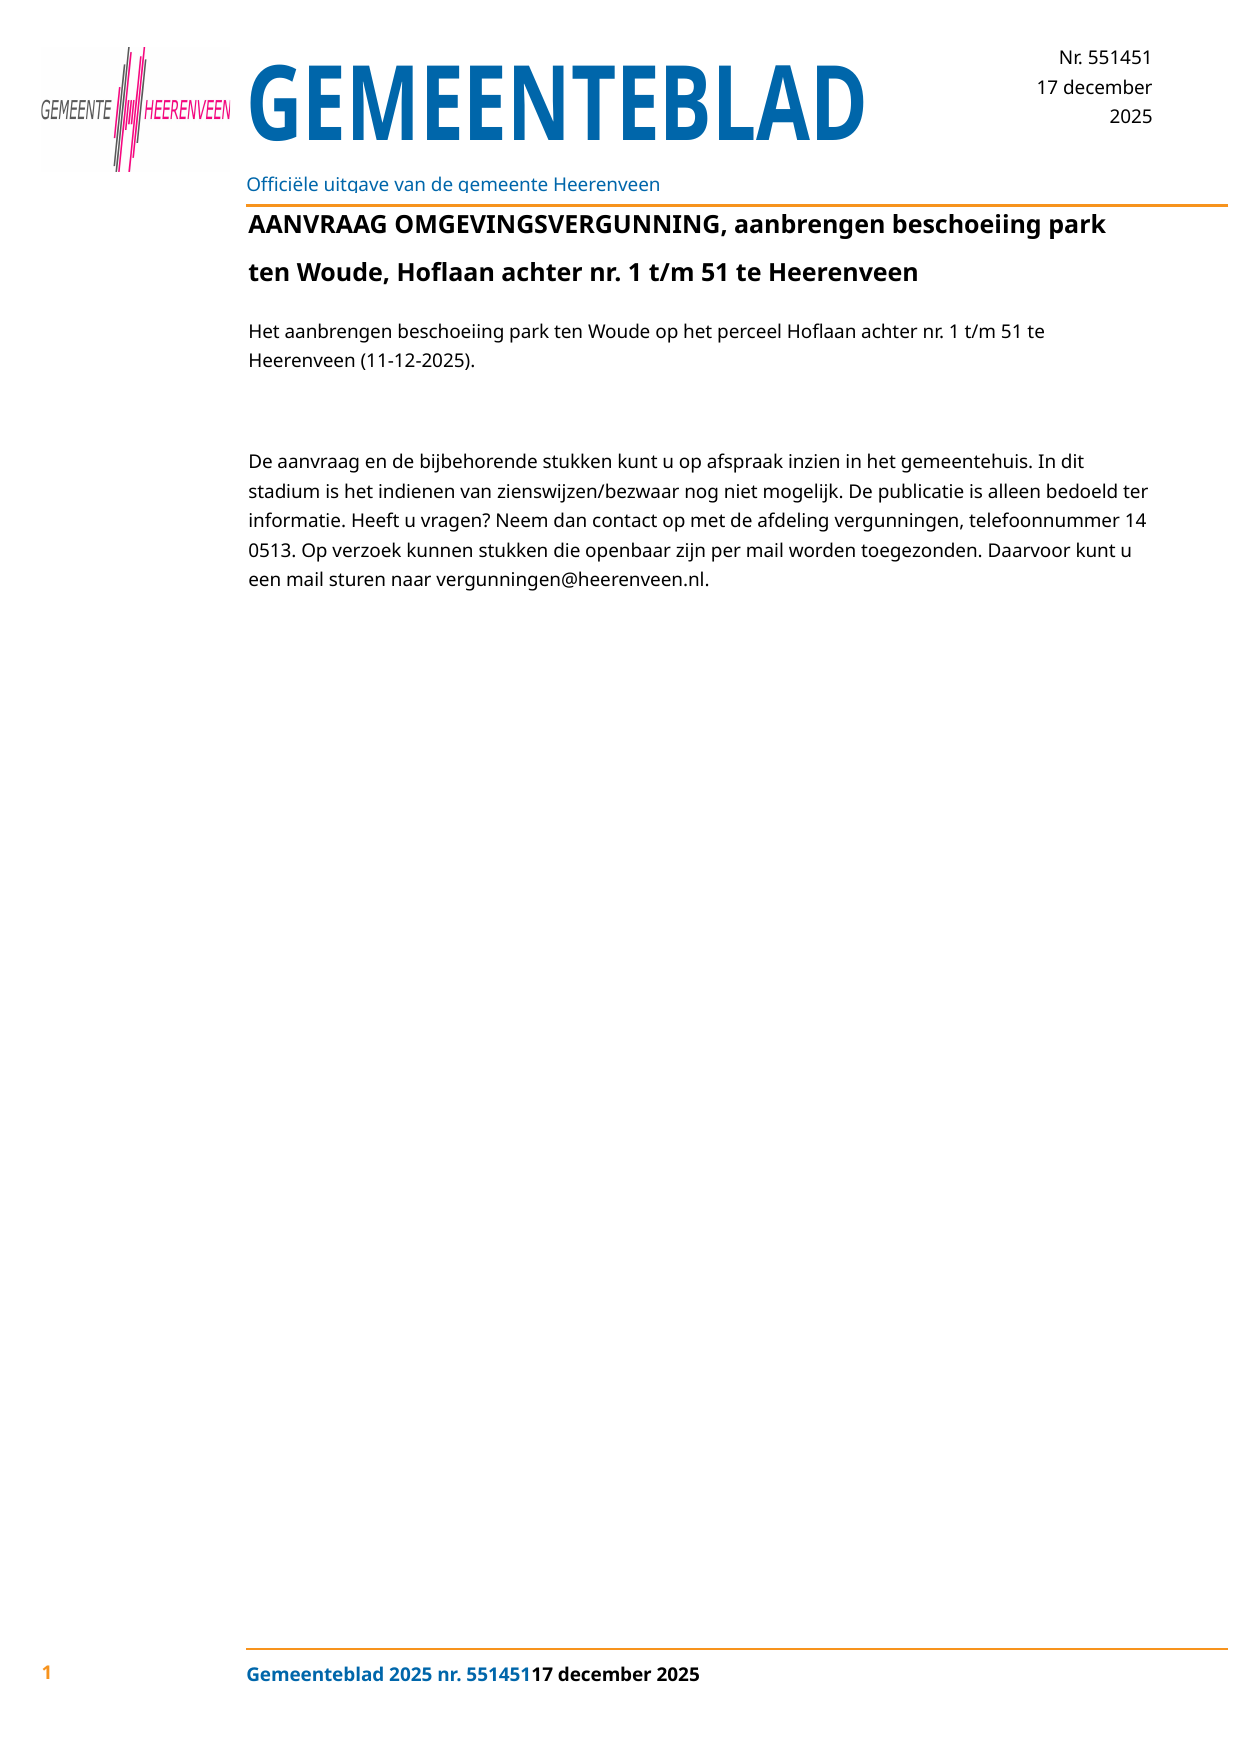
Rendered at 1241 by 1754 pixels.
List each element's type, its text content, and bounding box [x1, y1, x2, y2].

picture [41, 47, 231, 172]
text AANVRAAG OMGEVINGSVERGUNNING, aanbrengen beschoeiing park ten Woude, Hoflaan achter nr. 1 t/m 51 te Heerenveen [248, 207, 1152, 288]
text De aanvraag en de bijbehorende stukken kunt u op afspraak inzien in het gemeentehuis. In dit stadium is het indienen van zienswijzen/bezwaar nog niet mogelijk. De publicatie is alleen bedoeld ter informatie. Heeft u vragen? Neem dan contact op met de afdeling vergunningen, telefoonnummer 14 0513. Op verzoek kunnen stukken die openbaar zijn per mail worden toegezonden. Daarvoor kunt u een mail sturen naar vergunningen@heerenveen.nl. [248, 448, 1152, 592]
text Het aanbrengen beschoeiing park ten Woude op het perceel Hoflaan achter nr. 1 t/m 51 te Heerenveen (11-12-2025). [248, 318, 1152, 373]
